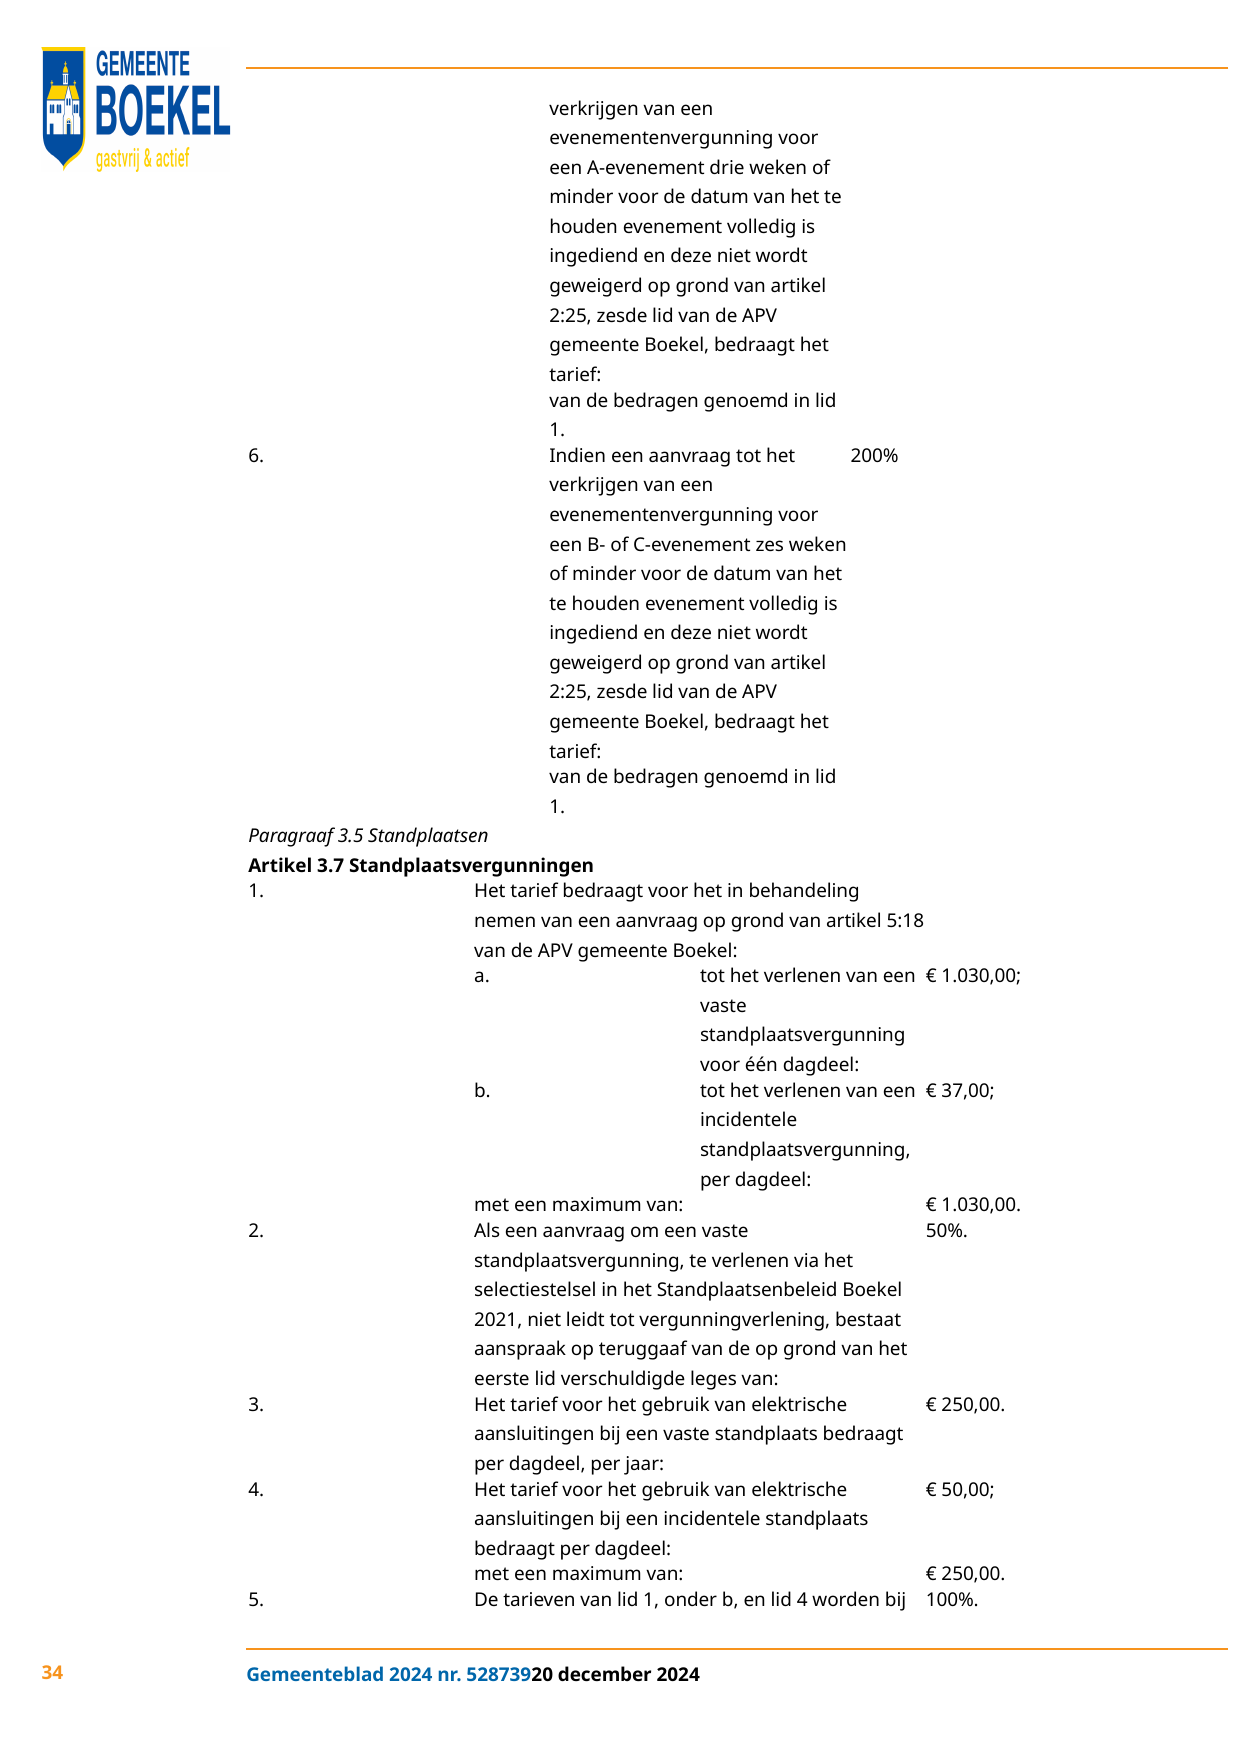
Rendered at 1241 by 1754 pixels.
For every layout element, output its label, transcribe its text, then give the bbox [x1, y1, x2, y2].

table_cell Het tarief bedraagt voor het in behandeling nemen van een aanvraag op grond van artikel 5:18 van de APV gemeente Boekel: [474, 878, 926, 962]
table_cell 3. [248, 1391, 474, 1476]
table_cell tot het verlenen van een incidentele standplaatsvergunning, per dagdeel: [700, 1077, 926, 1191]
table_cell € 250,00. [926, 1391, 1152, 1476]
table_cell 5. [248, 1586, 474, 1612]
table_cell verkrijgen van een evenementenvergunning voor een A-evenement drie weken of minder voor de datum van het te houden evenement volledig is ingediend en deze niet wordt geweigerd op grond van artikel 2:25, zesde lid van de APV gemeente Boekel, bedraagt het tarief: [549, 95, 850, 387]
table_cell Het tarief voor het gebruik van elektrische aansluitingen bij een vaste standplaats bedraagt per dagdeel, per jaar: [474, 1391, 926, 1476]
table_cell a. [474, 963, 700, 1077]
table_cell 6. [248, 442, 549, 764]
table_cell € 250,00. [926, 1561, 1152, 1586]
table_cell met een maximum van: [474, 1191, 926, 1217]
picture [41, 47, 231, 172]
table_header [926, 852, 1152, 878]
table_cell Het tarief voor het gebruik van elektrische aansluitingen bij een incidentele standplaats bedraagt per dagdeel: [474, 1476, 926, 1561]
table_cell [850, 764, 1152, 819]
table_cell van de bedragen genoemd in lid 1. [549, 764, 850, 819]
table_cell 4. [248, 1476, 474, 1561]
table_cell [248, 764, 549, 819]
table_cell [850, 95, 1152, 387]
table_cell 50%. [926, 1217, 1152, 1391]
table_cell Als een aanvraag om een vaste standplaatsvergunning, te verlenen via het selectiestelsel in het Standplaatsenbeleid Boekel 2021, niet leidt tot vergunningverlening, bestaat aanspraak op teruggaaf van de op grond van het eerste lid verschuldigde leges van: [474, 1217, 926, 1391]
table_cell Indien een aanvraag tot het verkrijgen van een evenementenvergunning voor een B- of C-evenement zes weken of minder voor de datum van het te houden evenement volledig is ingediend en deze niet wordt geweigerd op grond van artikel 2:25, zesde lid van de APV gemeente Boekel, bedraagt het tarief: [549, 442, 850, 764]
table_cell 100%. [926, 1586, 1152, 1612]
table_cell De tarieven van lid 1, onder b, en lid 4 worden bij [474, 1586, 926, 1612]
table_cell € 50,00; [926, 1476, 1152, 1561]
table_cell [248, 1191, 474, 1217]
table_cell [850, 387, 1152, 442]
table_cell [248, 1077, 474, 1191]
table_cell [248, 1561, 474, 1586]
text Paragraaf 3.5 Standplaatsen [248, 822, 1152, 848]
table_cell van de bedragen genoemd in lid 1. [549, 387, 850, 442]
table_cell 200% [850, 442, 1152, 764]
table_cell met een maximum van: [474, 1561, 926, 1586]
table_cell 1. [248, 878, 474, 962]
table_header Artikel 3.7 Standplaatsvergunningen [248, 852, 926, 878]
table_cell € 1.030,00. [926, 1191, 1152, 1217]
table_cell [926, 878, 1152, 962]
table_cell [248, 95, 549, 387]
table_cell tot het verlenen van een vaste standplaatsvergunning voor één dagdeel: [700, 963, 926, 1077]
table_cell [248, 963, 474, 1077]
table_cell [248, 387, 549, 442]
table_cell € 37,00; [926, 1077, 1152, 1191]
table_cell 2. [248, 1217, 474, 1391]
table_cell € 1.030,00; [926, 963, 1152, 1077]
table_cell b. [474, 1077, 700, 1191]
